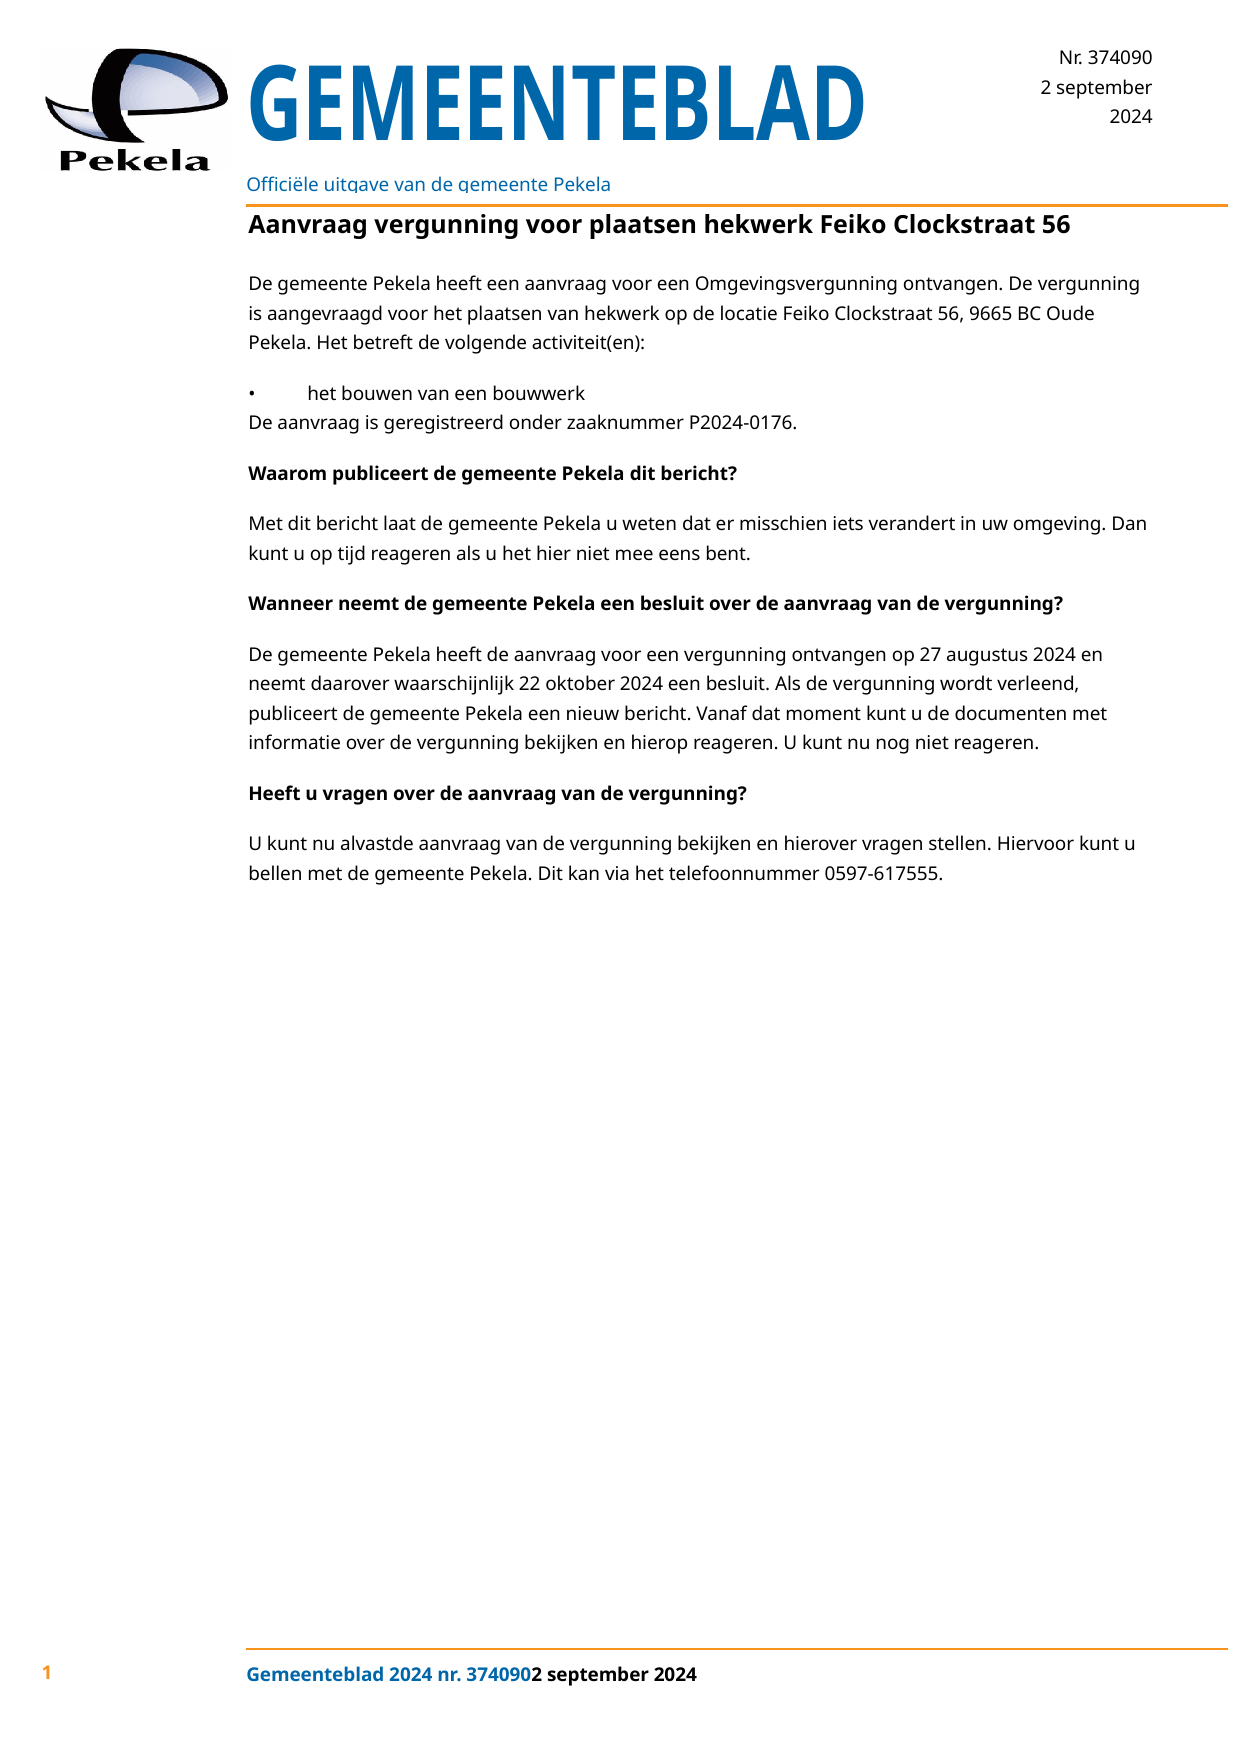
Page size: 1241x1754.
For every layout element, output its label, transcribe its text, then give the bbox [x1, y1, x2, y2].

text Aanvraag vergunning voor plaatsen hekwerk Feiko Clockstraat 56 [248, 207, 1152, 241]
text De aanvraag is geregistreerd onder zaaknummer P2024-0176. [248, 409, 1152, 435]
text Heeft u vragen over de aanvraag van de vergunning? [248, 780, 1152, 806]
picture [41, 47, 231, 172]
text Waarom publiceert de gemeente Pekela dit bericht? [248, 460, 1152, 486]
list het bouwen van een bouwwerk [248, 380, 1152, 406]
text Wanneer neemt de gemeente Pekela een besluit over de aanvraag van de vergunning? [248, 590, 1152, 616]
text Met dit bericht laat de gemeente Pekela u weten dat er misschien iets verandert in uw omgeving. Dan kunt u op tijd reageren als u het hier niet mee eens bent. [248, 510, 1152, 566]
text De gemeente Pekela heeft een aanvraag voor een Omgevingsvergunning ontvangen. De vergunning is aangevraagd voor het plaatsen van hekwerk op de locatie Feiko Clockstraat 56, 9665 BC Oude Pekela. Het betreft de volgende activiteit(en): [248, 270, 1152, 355]
text U kunt nu alvastde aanvraag van de vergunning bekijken en hierover vragen stellen. Hiervoor kunt u bellen met de gemeente Pekela. Dit kan via het telefoonnummer 0597-617555. [248, 830, 1152, 886]
text De gemeente Pekela heeft de aanvraag voor een vergunning ontvangen op 27 augustus 2024 en neemt daarover waarschijnlijk 22 oktober 2024 een besluit. Als de vergunning wordt verleend, publiceert de gemeente Pekela een nieuw bericht. Vanaf dat moment kunt u de documenten met informatie over de vergunning bekijken en hierop reageren. U kunt nu nog niet reageren. [248, 641, 1152, 755]
